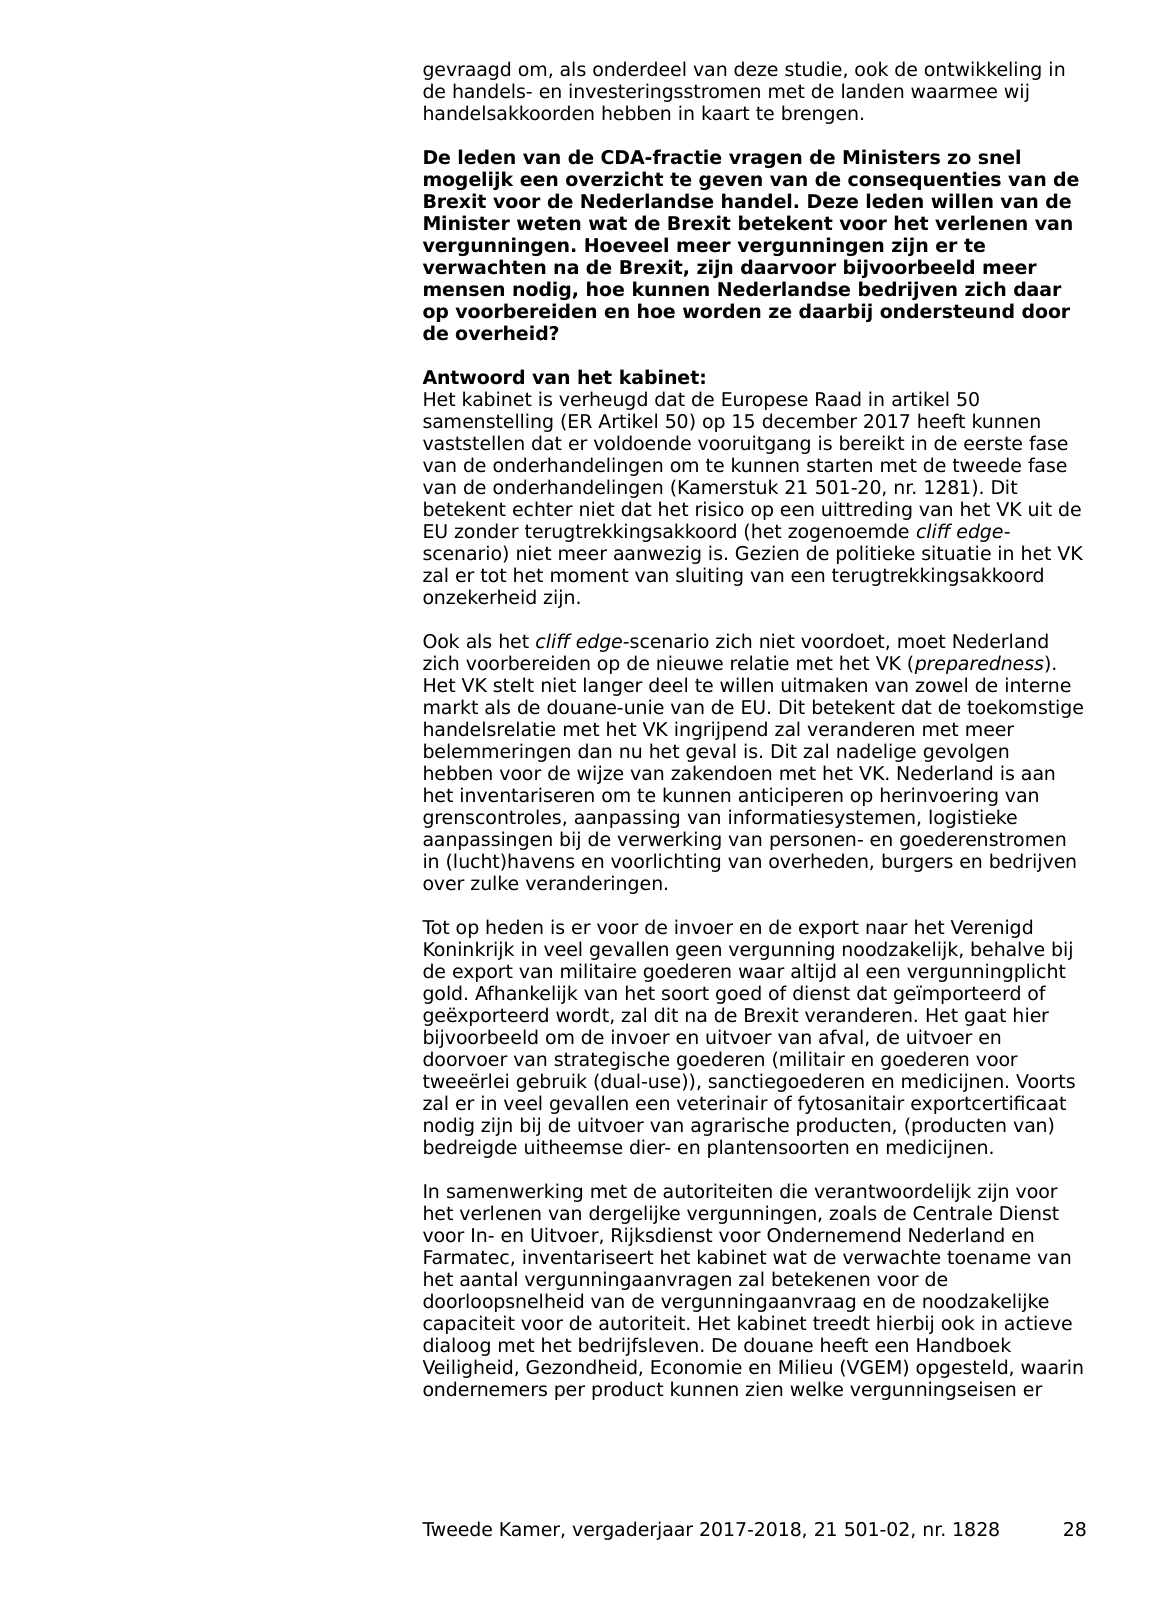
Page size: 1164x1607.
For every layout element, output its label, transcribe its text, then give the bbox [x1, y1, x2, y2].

text Antwoord van het kabinet: [422, 367, 1087, 389]
text In samenwerking met de autoriteiten die verantwoordelijk zijn voor het verlenen van dergelijke vergunningen, zoals de Centrale Dienst voor In- en Uitvoer, Rijksdienst voor Ondernemend Nederland en Farmatec, inventariseert het kabinet wat de verwachte toename van het aantal vergunningaanvragen zal betekenen voor de doorloopsnelheid van de vergunningaanvraag en de noodzakelijke capaciteit voor de autoriteit. Het kabinet treedt hierbij ook in actieve dialoog met het bedrijfsleven. De douane heeft een Handboek Veiligheid, Gezondheid, Economie en Milieu (VGEM) opgesteld, waarin ondernemers per product kunnen zien welke vergunningseisen er [422, 1181, 1087, 1401]
text gevraagd om, als onderdeel van deze studie, ook de ontwikkeling in de handels- en investeringsstromen met de landen waarmee wij handelsakkoorden hebben in kaart te brengen. [422, 59, 1087, 125]
text Ook als het cliff edge-scenario zich niet voordoet, moet Nederland zich voorbereiden op de nieuwe relatie met het VK (preparedness). Het VK stelt niet langer deel te willen uitmaken van zowel de interne markt als de douane-unie van de EU. Dit betekent dat de toekomstige handelsrelatie met het VK ingrijpend zal veranderen met meer belemmeringen dan nu het geval is. Dit zal nadelige gevolgen hebben voor de wijze van zakendoen met het VK. Nederland is aan het inventariseren om te kunnen anticiperen op herinvoering van grenscontroles, aanpassing van informatiesystemen, logistieke aanpassingen bij de verwerking van personen- en goederenstromen in (lucht)havens en voorlichting van overheden, burgers en bedrijven over zulke veranderingen. [422, 631, 1087, 895]
text Het kabinet is verheugd dat de Europese Raad in artikel 50 samenstelling (ER Artikel 50) op 15 december 2017 heeft kunnen vaststellen dat er voldoende vooruitgang is bereikt in de eerste fase van de onderhandelingen om te kunnen starten met de tweede fase van de onderhandelingen (Kamerstuk 21 501-20, nr. 1281). Dit betekent echter niet dat het risico op een uittreding van het VK uit de EU zonder terugtrekkingsakkoord (het zogenoemde cliff edge-scenario) niet meer aanwezig is. Gezien de politieke situatie in het VK zal er tot het moment van sluiting van een terugtrekkingsakkoord onzekerheid zijn. [422, 389, 1087, 609]
text De leden van de CDA-fractie vragen de Ministers zo snel mogelijk een overzicht te geven van de consequenties van de Brexit voor de Nederlandse handel. Deze leden willen van de Minister weten wat de Brexit betekent voor het verlenen van vergunningen. Hoeveel meer vergunningen zijn er te verwachten na de Brexit, zijn daarvoor bijvoorbeeld meer mensen nodig, hoe kunnen Nederlandse bedrijven zich daar op voorbereiden en hoe worden ze daarbij ondersteund door de overheid? [422, 147, 1087, 345]
text Tot op heden is er voor de invoer en de export naar het Verenigd Koninkrijk in veel gevallen geen vergunning noodzakelijk, behalve bij de export van militaire goederen waar altijd al een vergunningplicht gold. Afhankelijk van het soort goed of dienst dat geïmporteerd of geëxporteerd wordt, zal dit na de Brexit veranderen. Het gaat hier bijvoorbeeld om de invoer en uitvoer van afval, de uitvoer en doorvoer van strategische goederen (militair en goederen voor tweeërlei gebruik (dual-use)), sanctiegoederen en medicijnen. Voorts zal er in veel gevallen een veterinair of fytosanitair exportcertificaat nodig zijn bij de uitvoer van agrarische producten, (producten van) bedreigde uitheemse dier- en plantensoorten en medicijnen. [422, 917, 1087, 1159]
